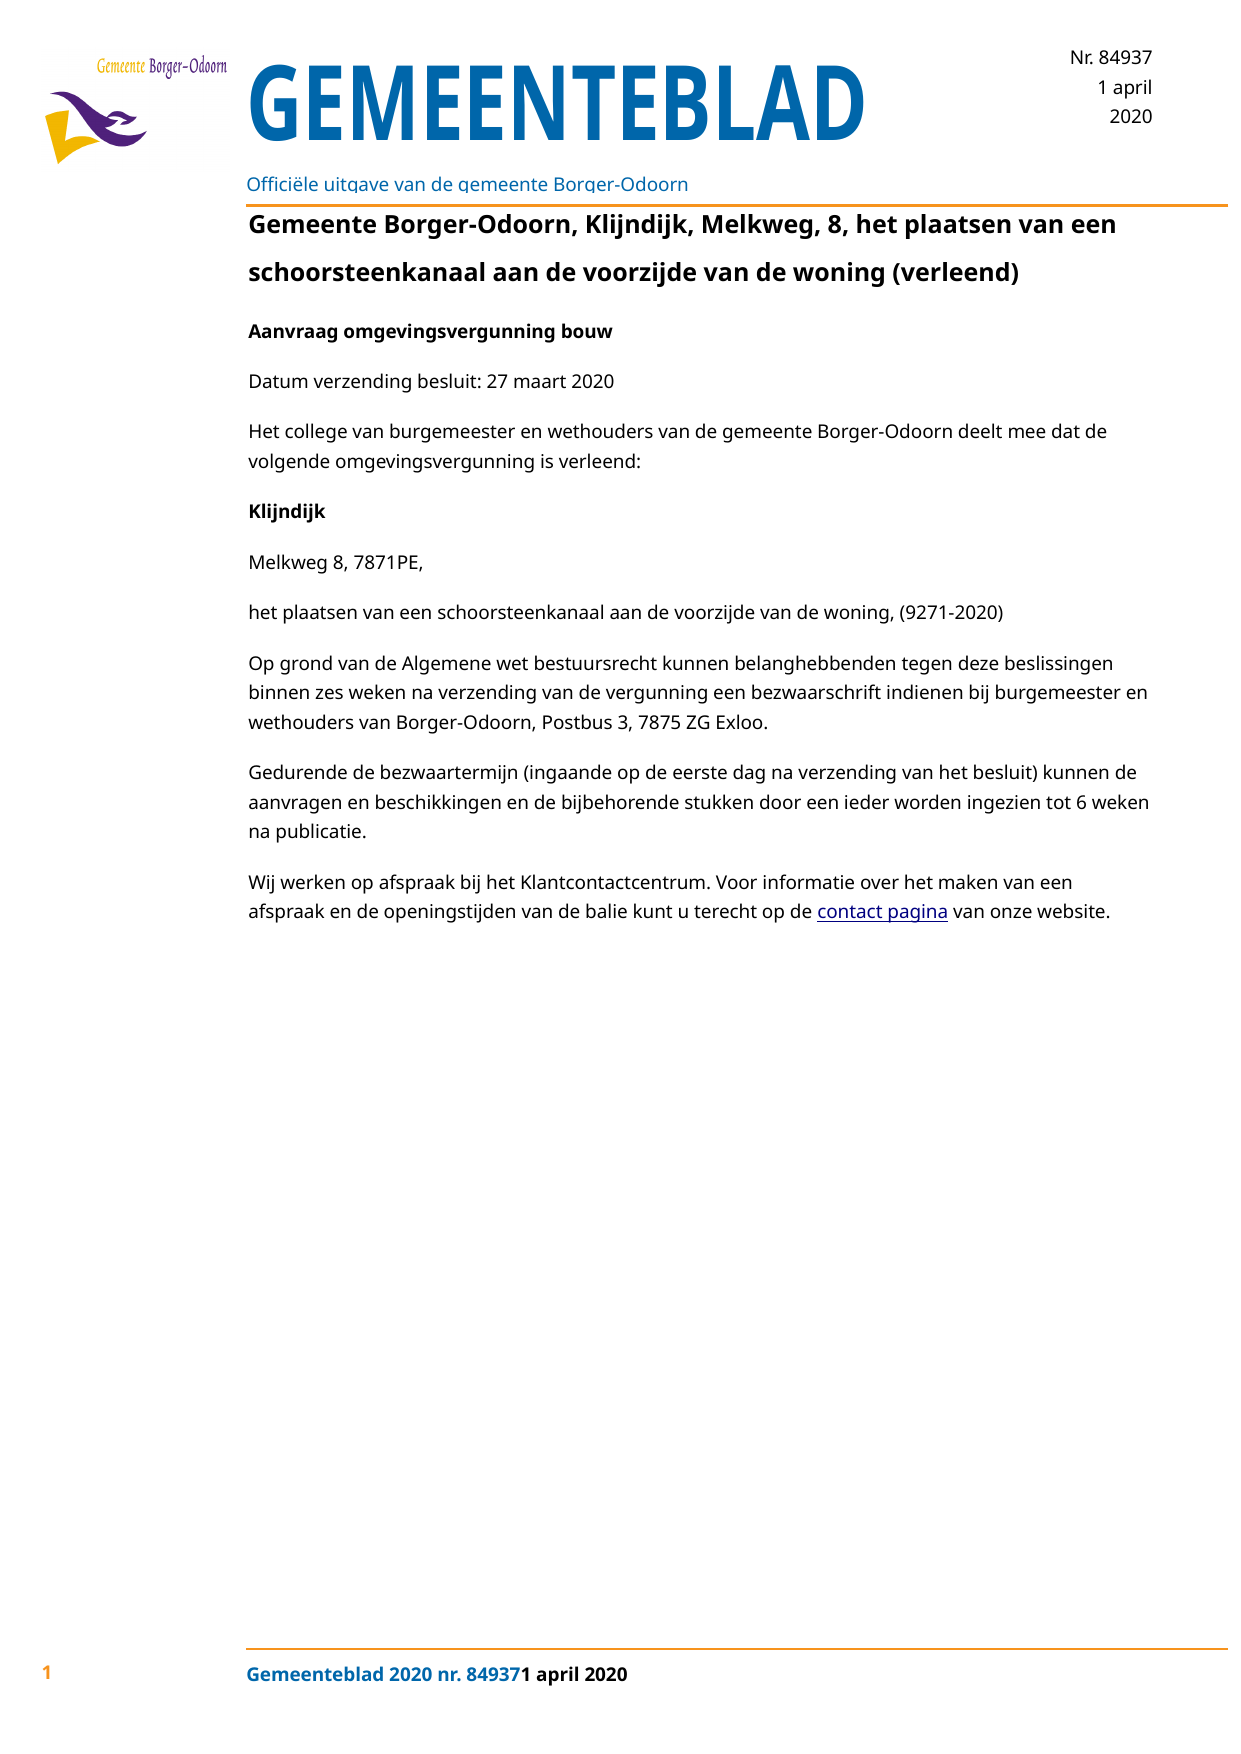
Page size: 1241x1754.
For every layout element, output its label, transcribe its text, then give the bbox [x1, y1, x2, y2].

text Datum verzending besluit: 27 maart 2020 [248, 368, 1152, 394]
text Gemeente Borger-Odoorn, Klijndijk, Melkweg, 8, het plaatsen van een schoorsteenkanaal aan de voorzijde van de woning (verleend) [248, 207, 1152, 288]
text het plaatsen van een schoorsteenkanaal aan de voorzijde van de woning, (9271-2020) [248, 599, 1152, 625]
text Klijndijk [248, 499, 1152, 524]
picture [41, 47, 231, 172]
text Aanvraag omgevingsvergunning bouw [248, 318, 1152, 344]
text Melkweg 8, 7871PE, [248, 549, 1152, 575]
text Het college van burgemeester en wethouders van de gemeente Borger-Odoorn deelt mee dat de volgende omgevingsvergunning is verleend: [248, 419, 1152, 474]
text Gedurende de bezwaartermijn (ingaande op de eerste dag na verzending van het besluit) kunnen de aanvragen en beschikkingen en de bijbehorende stukken door een ieder worden ingezien tot 6 weken na publicatie. [248, 759, 1152, 844]
text Wij werken op afspraak bij het Klantcontactcentrum. Voor informatie over het maken van een afspraak en de openingstijden van de balie kunt u terecht op de contact pagina van onze website. [248, 869, 1152, 924]
text Op grond van de Algemene wet bestuursrecht kunnen belanghebbenden tegen deze beslissingen binnen zes weken na verzending van de vergunning een bezwaarschrift indienen bij burgemeester en wethouders van Borger-Odoorn, Postbus 3, 7875 ZG Exloo. [248, 650, 1152, 735]
